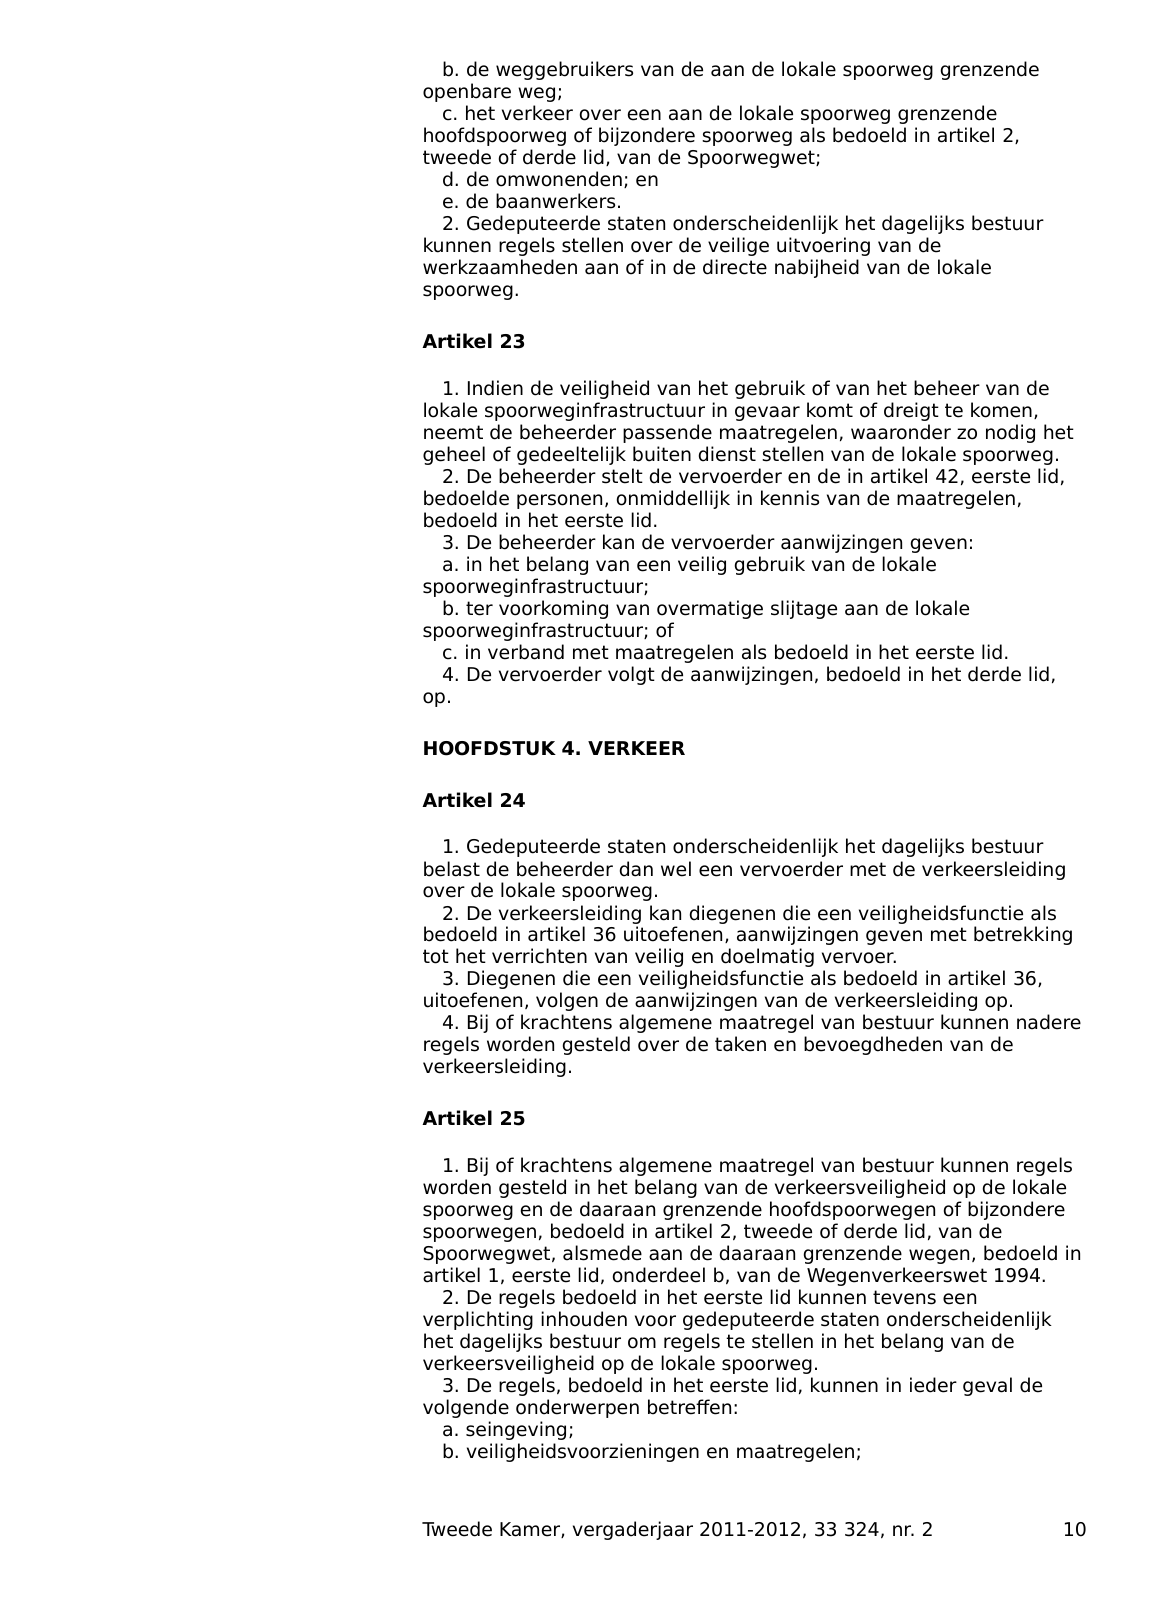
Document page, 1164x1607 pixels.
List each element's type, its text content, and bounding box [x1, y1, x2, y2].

text a. seingeving; [422, 1419, 1087, 1441]
text b. veiligheidsvoorzieningen en maatregelen; [422, 1441, 1087, 1463]
text b. de weggebruikers van de aan de lokale spoorweg grenzende openbare weg; [422, 59, 1087, 103]
text 4. Bij of krachtens algemene maatregel van bestuur kunnen nadere regels worden gesteld over de taken en bevoegdheden van de verkeersleiding. [422, 1012, 1087, 1078]
text 1. Indien de veiligheid van het gebruik of van het beheer van de lokale spoorweginfrastructuur in gevaar komt of dreigt te komen, neemt de beheerder passende maatregelen, waaronder zo nodig het geheel of gedeeltelijk buiten dienst stellen van de lokale spoorweg. [422, 378, 1087, 466]
text 2. De beheerder stelt de vervoerder en de in artikel 42, eerste lid, bedoelde personen, onmiddellijk in kennis van de maatregelen, bedoeld in het eerste lid. [422, 466, 1087, 532]
text 3. Diegenen die een veiligheidsfunctie als bedoeld in artikel 36, uitoefenen, volgen de aanwijzingen van de verkeersleiding op. [422, 968, 1087, 1012]
text c. het verkeer over een aan de lokale spoorweg grenzende hoofdspoorweg of bijzondere spoorweg als bedoeld in artikel 2, tweede of derde lid, van de Spoorwegwet; [422, 103, 1087, 169]
text c. in verband met maatregelen als bedoeld in het eerste lid. [422, 642, 1087, 663]
subtitle Artikel 24 [422, 789, 1087, 811]
text e. de baanwerkers. [422, 191, 1087, 213]
text 2. De verkeersleiding kan diegenen die een veiligheidsfunctie als bedoeld in artikel 36 uitoefenen, aanwijzingen geven met betrekking tot het verrichten van veilig en doelmatig vervoer. [422, 902, 1087, 968]
subtitle HOOFDSTUK 4. VERKEER [422, 737, 1087, 759]
text 1. Bij of krachtens algemene maatregel van bestuur kunnen regels worden gesteld in het belang van de verkeersveiligheid op de lokale spoorweg en de daaraan grenzende hoofdspoorwegen of bijzondere spoorwegen, bedoeld in artikel 2, tweede of derde lid, van de Spoorwegwet, alsmede aan de daaraan grenzende wegen, bedoeld in artikel 1, eerste lid, onderdeel b, van de Wegenverkeerswet 1994. [422, 1155, 1087, 1287]
subtitle Artikel 25 [422, 1108, 1087, 1130]
text 3. De regels, bedoeld in het eerste lid, kunnen in ieder geval de volgende onderwerpen betreffen: [422, 1375, 1087, 1419]
text d. de omwonenden; en [422, 169, 1087, 191]
text 2. Gedeputeerde staten onderscheidenlijk het dagelijks bestuur kunnen regels stellen over de veilige uitvoering van de werkzaamheden aan of in de directe nabijheid van de lokale spoorweg. [422, 213, 1087, 301]
text 2. De regels bedoeld in het eerste lid kunnen tevens een verplichting inhouden voor gedeputeerde staten onderscheidenlijk het dagelijks bestuur om regels te stellen in het belang van de verkeersveiligheid op de lokale spoorweg. [422, 1287, 1087, 1375]
text a. in het belang van een veilig gebruik van de lokale spoorweginfrastructuur; [422, 554, 1087, 598]
text 3. De beheerder kan de vervoerder aanwijzingen geven: [422, 532, 1087, 554]
subtitle Artikel 23 [422, 331, 1087, 353]
text 4. De vervoerder volgt de aanwijzingen, bedoeld in het derde lid, op. [422, 663, 1087, 707]
text 1. Gedeputeerde staten onderscheidenlijk het dagelijks bestuur belast de beheerder dan wel een vervoerder met de verkeersleiding over de lokale spoorweg. [422, 836, 1087, 902]
text b. ter voorkoming van overmatige slijtage aan de lokale spoorweginfrastructuur; of [422, 598, 1087, 642]
